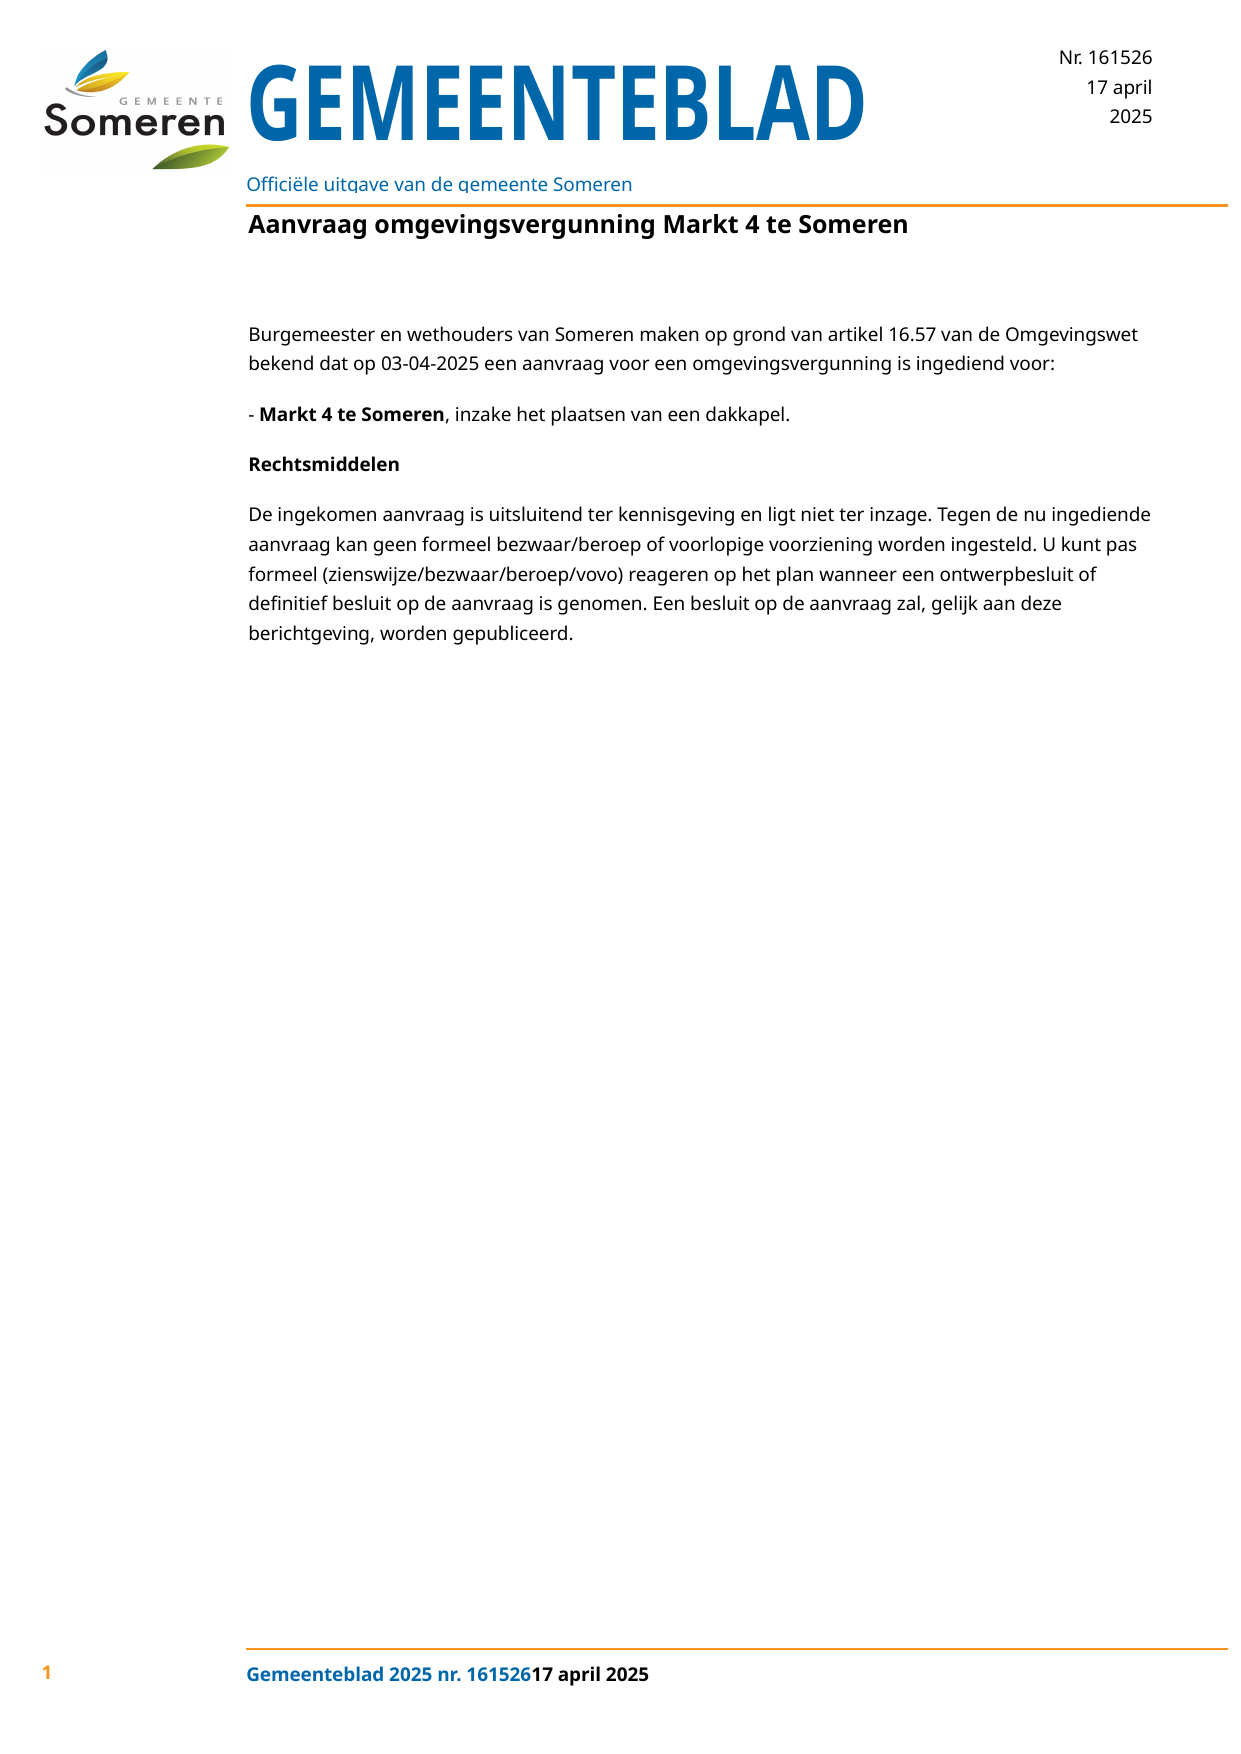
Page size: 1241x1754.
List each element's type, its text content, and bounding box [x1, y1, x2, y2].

text Aanvraag omgevingsvergunning Markt 4 te Someren [248, 207, 1152, 241]
text Burgemeester en wethouders van Someren maken op grond van artikel 16.57 van de Omgevingswet bekend dat op 03-04-2025 een aanvraag voor een omgevingsvergunning is ingediend voor: [248, 321, 1152, 376]
text - Markt 4 te Someren, inzake het plaatsen van een dakkapel. [248, 401, 1152, 426]
picture [41, 47, 231, 172]
text Rechtsmiddelen [248, 451, 1152, 477]
text De ingekomen aanvraag is uitsluitend ter kennisgeving en ligt niet ter inzage. Tegen de nu ingediende aanvraag kan geen formeel bezwaar/beroep of voorlopige voorziening worden ingesteld. U kunt pas formeel (zienswijze/bezwaar/beroep/vovo) reageren op het plan wanneer een ontwerpbesluit of definitief besluit op de aanvraag is genomen. Een besluit op de aanvraag zal, gelijk aan deze berichtgeving, worden gepubliceerd. [248, 502, 1152, 646]
